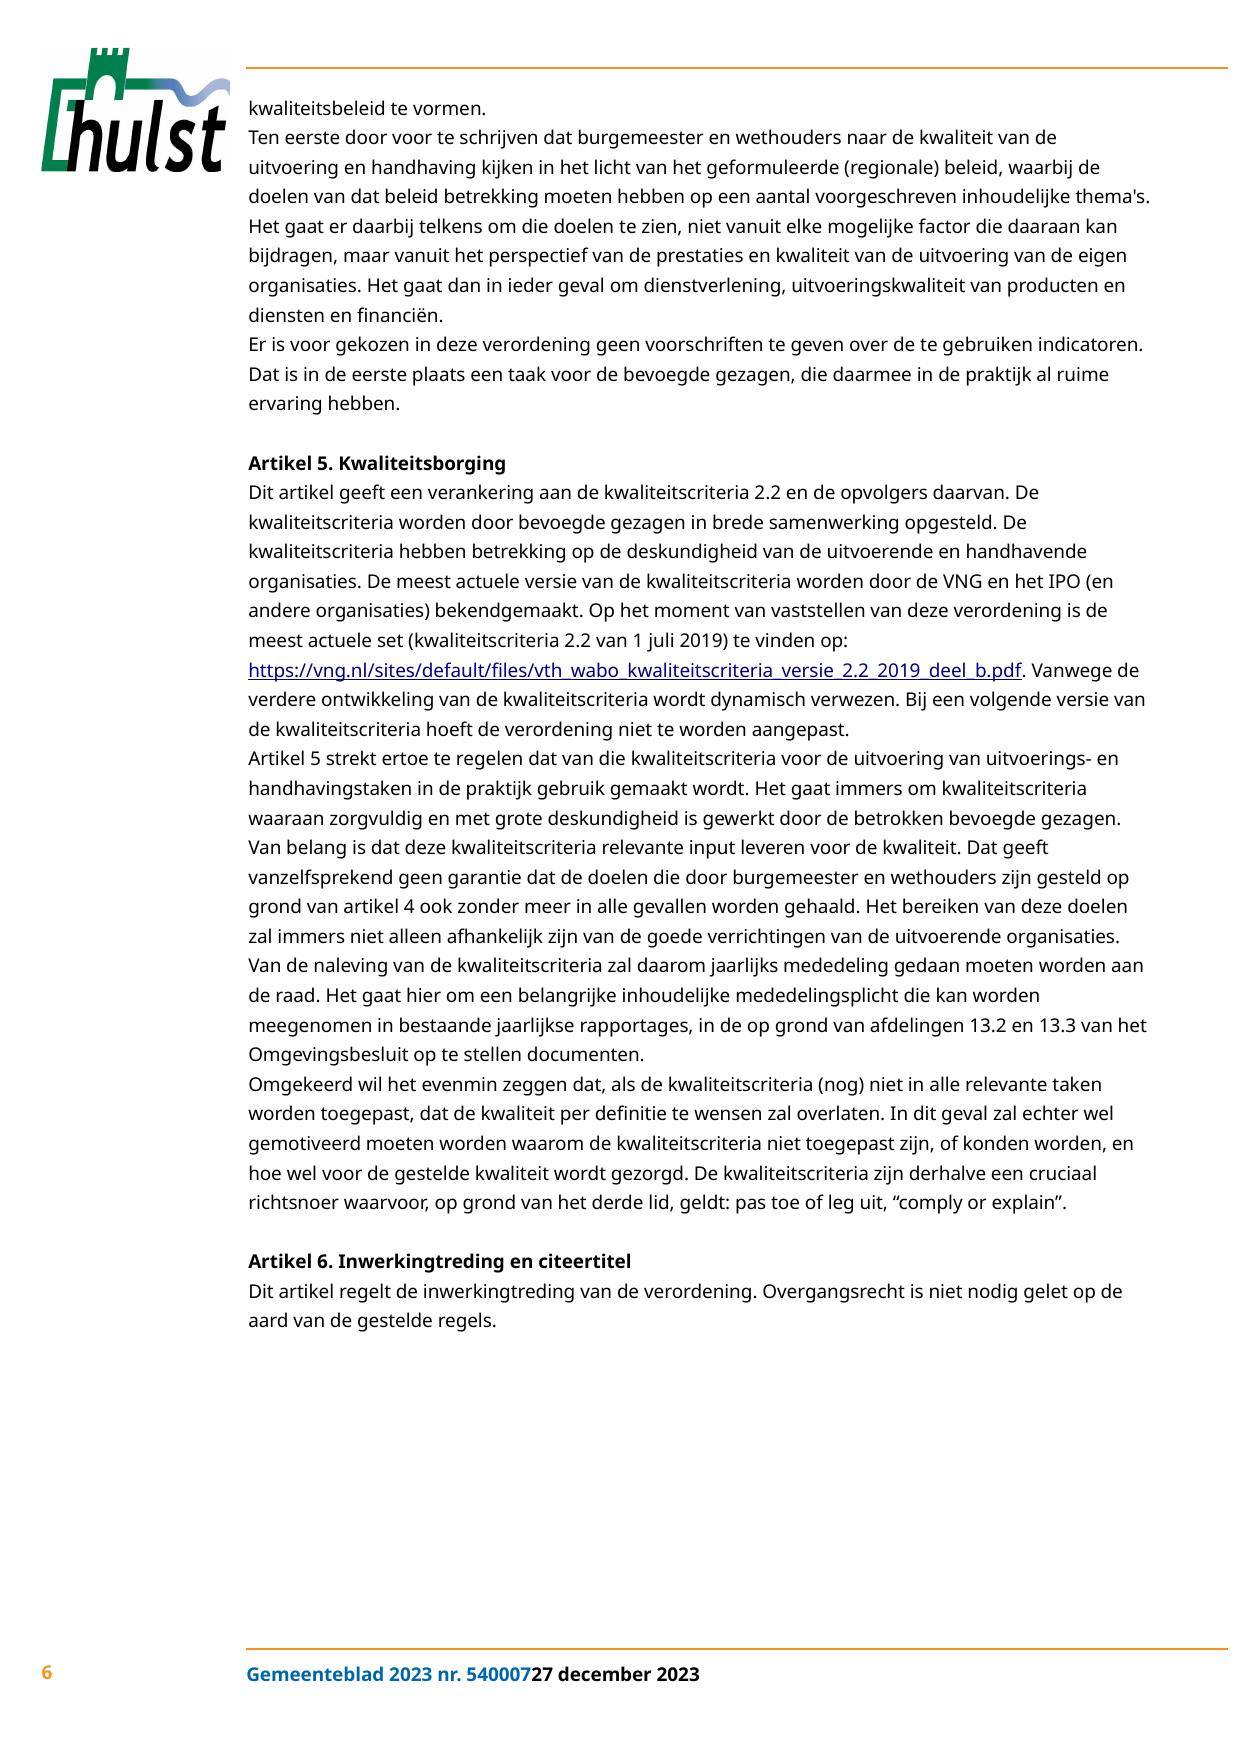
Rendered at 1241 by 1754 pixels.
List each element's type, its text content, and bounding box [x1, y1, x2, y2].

text Dit artikel geeft een verankering aan de kwaliteitscriteria 2.2 en de opvolgers daarvan. De kwaliteitscriteria worden door bevoegde gezagen in brede samenwerking opgesteld. De kwaliteitscriteria hebben betrekking op de deskundigheid van de uitvoerende en handhavende organisaties. De meest actuele versie van de kwaliteitscriteria worden door de VNG en het IPO (en andere organisaties) bekendgemaakt. Op het moment van vaststellen van deze verordening is de meest actuele set (kwaliteitscriteria 2.2 van 1 juli 2019) te vinden op: https://vng.nl/sites/default/files/vth_wabo_kwaliteitscriteria_versie_2.2_2019_deel_b.pdf. Vanwege de verdere ontwikkeling van de kwaliteitscriteria wordt dynamisch verwezen. Bij een volgende versie van de kwaliteitscriteria hoeft de verordening niet te worden aangepast. [248, 479, 1152, 742]
text Er is voor gekozen in deze verordening geen voorschriften te geven over de te gebruiken indicatoren. Dat is in de eerste plaats een taak voor de bevoegde gezagen, die daarmee in de praktijk al ruime ervaring hebben. [248, 331, 1152, 416]
text Artikel 6. Inwerkingtreding en citeertitel [248, 1248, 1152, 1274]
text Ten eerste door voor te schrijven dat burgemeester en wethouders naar de kwaliteit van de uitvoering en handhaving kijken in het licht van het geformuleerde (regionale) beleid, waarbij de doelen van dat beleid betrekking moeten hebben op een aantal voorgeschreven inhoudelijke thema's. Het gaat er daarbij telkens om die doelen te zien, niet vanuit elke mogelijke factor die daaraan kan bijdragen, maar vanuit het perspectief van de prestaties en kwaliteit van de uitvoering van de eigen organisaties. Het gaat dan in ieder geval om dienstverlening, uitvoeringskwaliteit van producten en diensten en financiën. [248, 124, 1152, 328]
text Artikel 5. Kwaliteitsborging [248, 450, 1152, 476]
picture [41, 47, 231, 172]
text Omgekeerd wil het evenmin zeggen dat, als de kwaliteitscriteria (nog) niet in alle relevante taken worden toegepast, dat de kwaliteit per definitie te wensen zal overlaten. In dit geval zal echter wel gemotiveerd moeten worden waarom de kwaliteitscriteria niet toegepast zijn, of konden worden, en hoe wel voor de gestelde kwaliteit wordt gezorgd. De kwaliteitscriteria zijn derhalve een cruciaal richtsnoer waarvoor, op grond van het derde lid, geldt: pas toe of leg uit, “comply or explain”. [248, 1071, 1152, 1215]
text kwaliteitsbeleid te vormen. [248, 95, 1152, 121]
text Artikel 5 strekt ertoe te regelen dat van die kwaliteitscriteria voor de uitvoering van uitvoerings- en handhavingstaken in de praktijk gebruik gemaakt wordt. Het gaat immers om kwaliteitscriteria waaraan zorgvuldig en met grote deskundigheid is gewerkt door de betrokken bevoegde gezagen. Van belang is dat deze kwaliteitscriteria relevante input leveren voor de kwaliteit. Dat geeft vanzelfsprekend geen garantie dat de doelen die door burgemeester en wethouders zijn gesteld op grond van artikel 4 ook zonder meer in alle gevallen worden gehaald. Het bereiken van deze doelen zal immers niet alleen afhankelijk zijn van de goede verrichtingen van de uitvoerende organisaties. Van de naleving van de kwaliteitscriteria zal daarom jaarlijks mededeling gedaan moeten worden aan de raad. Het gaat hier om een belangrijke inhoudelijke mededelingsplicht die kan worden meegenomen in bestaande jaarlijkse rapportages, in de op grond van afdelingen 13.2 en 13.3 van het Omgevingsbesluit op te stellen documenten. [248, 746, 1152, 1067]
text Dit artikel regelt de inwerkingtreding van de verordening. Overgangsrecht is niet nodig gelet op de aard van de gestelde regels. [248, 1278, 1152, 1333]
